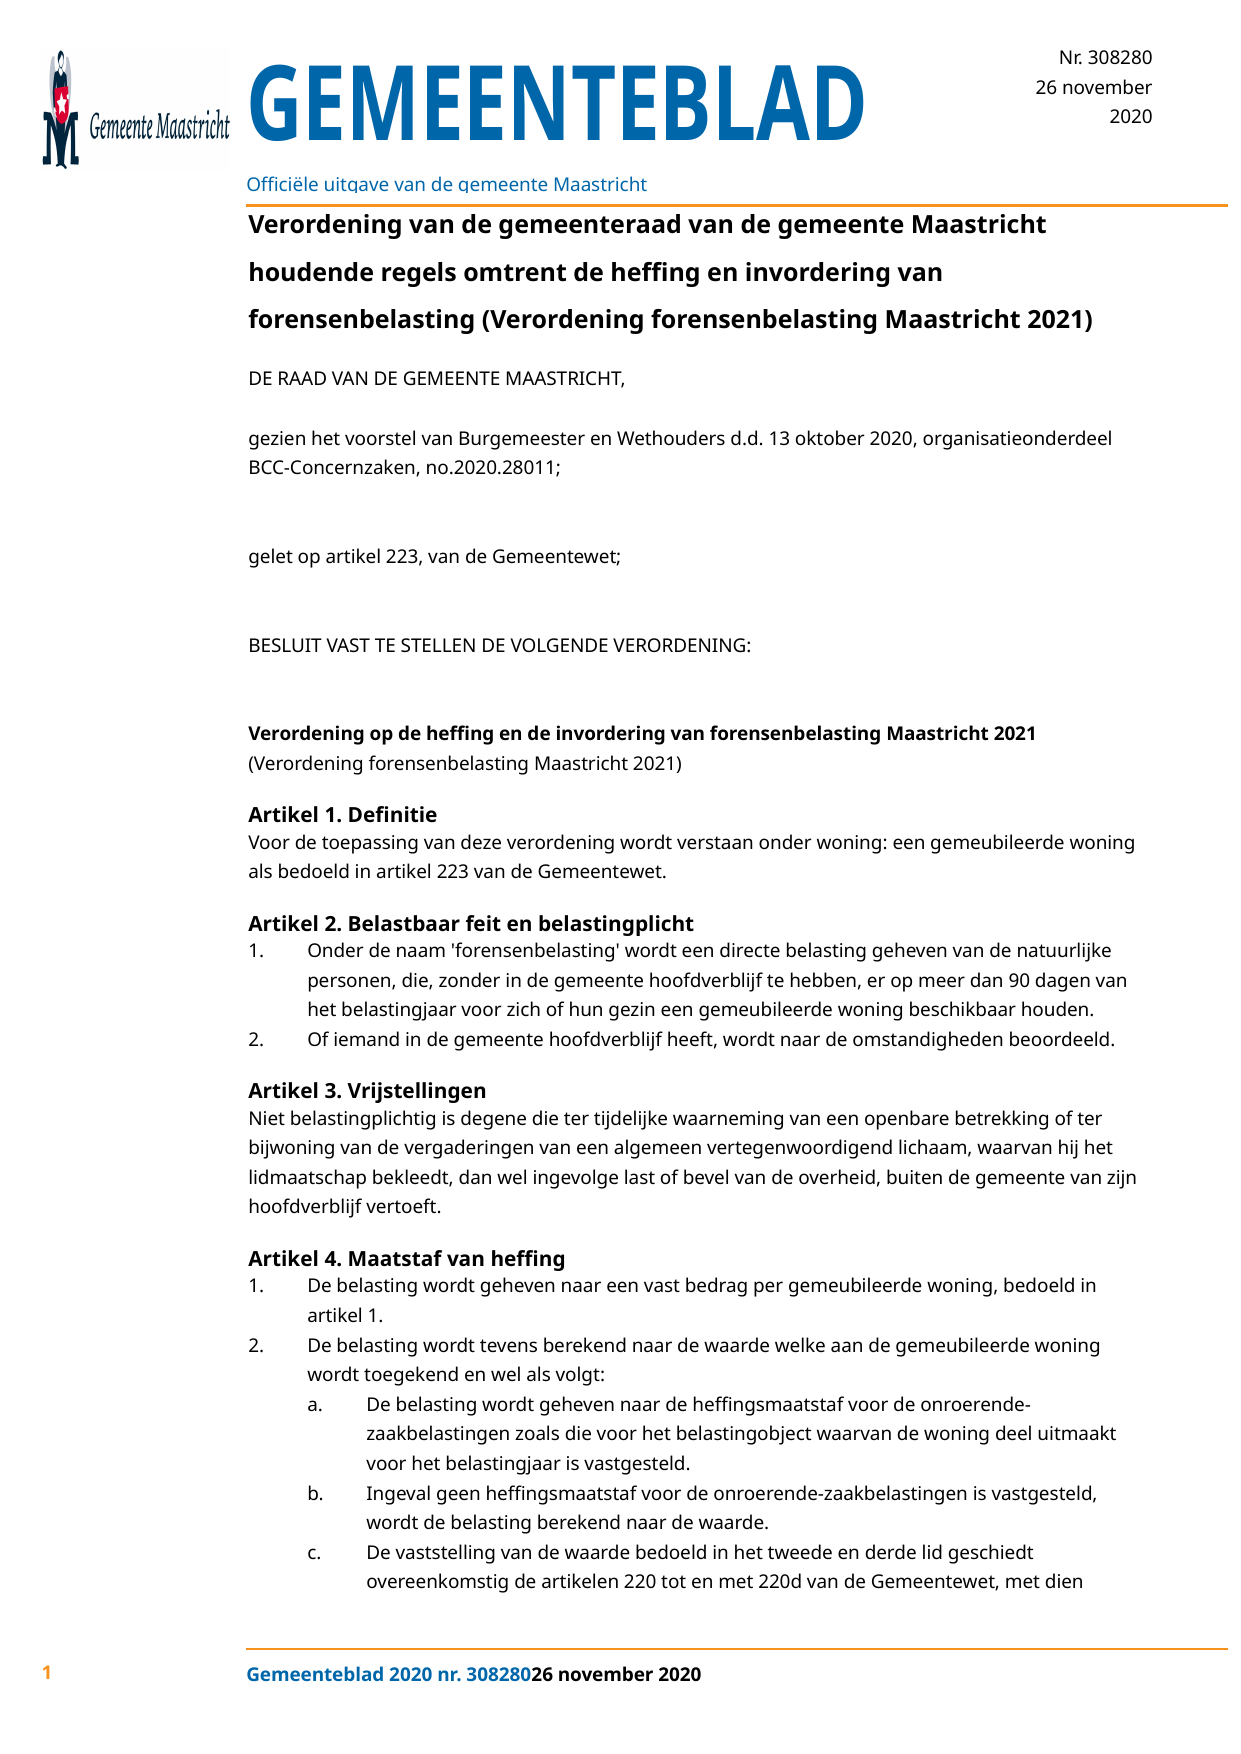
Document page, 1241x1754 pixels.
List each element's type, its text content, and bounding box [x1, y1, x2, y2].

text gelet op artikel 223, van de Gemeentewet; [248, 543, 1152, 569]
list Onder de naam 'forensenbelasting' wordt een directe belasting geheven van de natuurlijke personen, die, zonder in de gemeente hoofdverblijf te hebben, er op meer dan 90 dagen van het belastingjaar voor zich of hun gezin een gemeubileerde woning beschikbaar houden. [248, 937, 1152, 1022]
picture [41, 47, 231, 172]
text gezien het voorstel van Burgemeester en Wethouders d.d. 13 oktober 2020, organisatieonderdeel BCC-Concernzaken, no.2020.28011; [248, 425, 1152, 480]
list De belasting wordt geheven naar de heffingsmaatstaf voor de onroerende-zaakbelastingen zoals die voor het belastingobject waarvan de woning deel uitmaakt voor het belastingjaar is vastgesteld. [307, 1391, 1152, 1476]
text Artikel 2. Belastbaar feit en belastingplicht [248, 909, 1152, 937]
list Of iemand in de gemeente hoofdverblijf heeft, wordt naar de omstandigheden beoordeeld. [248, 1026, 1152, 1052]
text Verordening op de heffing en de invordering van forensenbelasting Maastricht 2021 [248, 721, 1152, 746]
text Artikel 3. Vrijstellingen [248, 1077, 1152, 1105]
list De belasting wordt geheven naar een vast bedrag per gemeubileerde woning, bedoeld in artikel 1. [248, 1273, 1152, 1328]
text Verordening van de gemeenteraad van de gemeente Maastricht houdende regels omtrent de heffing en invordering van forensenbelasting (Verordening forensenbelasting Maastricht 2021) [248, 207, 1152, 336]
text (Verordening forensenbelasting Maastricht 2021) [248, 750, 1152, 776]
text Artikel 1. Definitie [248, 801, 1152, 829]
text Artikel 4. Maatstaf van heffing [248, 1244, 1152, 1273]
list De vaststelling van de waarde bedoeld in het tweede en derde lid geschiedt overeenkomstig de artikelen 220 tot en met 220d van de Gemeentewet, met dien [307, 1539, 1152, 1594]
list De belasting wordt tevens berekend naar de waarde welke aan de gemeubileerde woning wordt toegekend en wel als volgt: [248, 1332, 1152, 1387]
text BESLUIT VAST TE STELLEN DE VOLGENDE VERORDENING: [248, 632, 1152, 657]
list Ingeval geen heffingsmaatstaf voor de onroerende-zaakbelastingen is vastgesteld, wordt de belasting berekend naar de waarde. [307, 1480, 1152, 1535]
text Voor de toepassing van deze verordening wordt verstaan onder woning: een gemeubileerde woning als bedoeld in artikel 223 van de Gemeentewet. [248, 829, 1152, 884]
text Niet belastingplichtig is degene die ter tijdelijke waarneming van een openbare betrekking of ter bijwoning van de vergaderingen van een algemeen vertegenwoordigend lichaam, waarvan hij het lidmaatschap bekleedt, dan wel ingevolge last of bevel van de overheid, buiten de gemeente van zijn hoofdverblijf vertoeft. [248, 1105, 1152, 1219]
text DE RAAD VAN DE GEMEENTE MAASTRICHT, [248, 366, 1152, 391]
